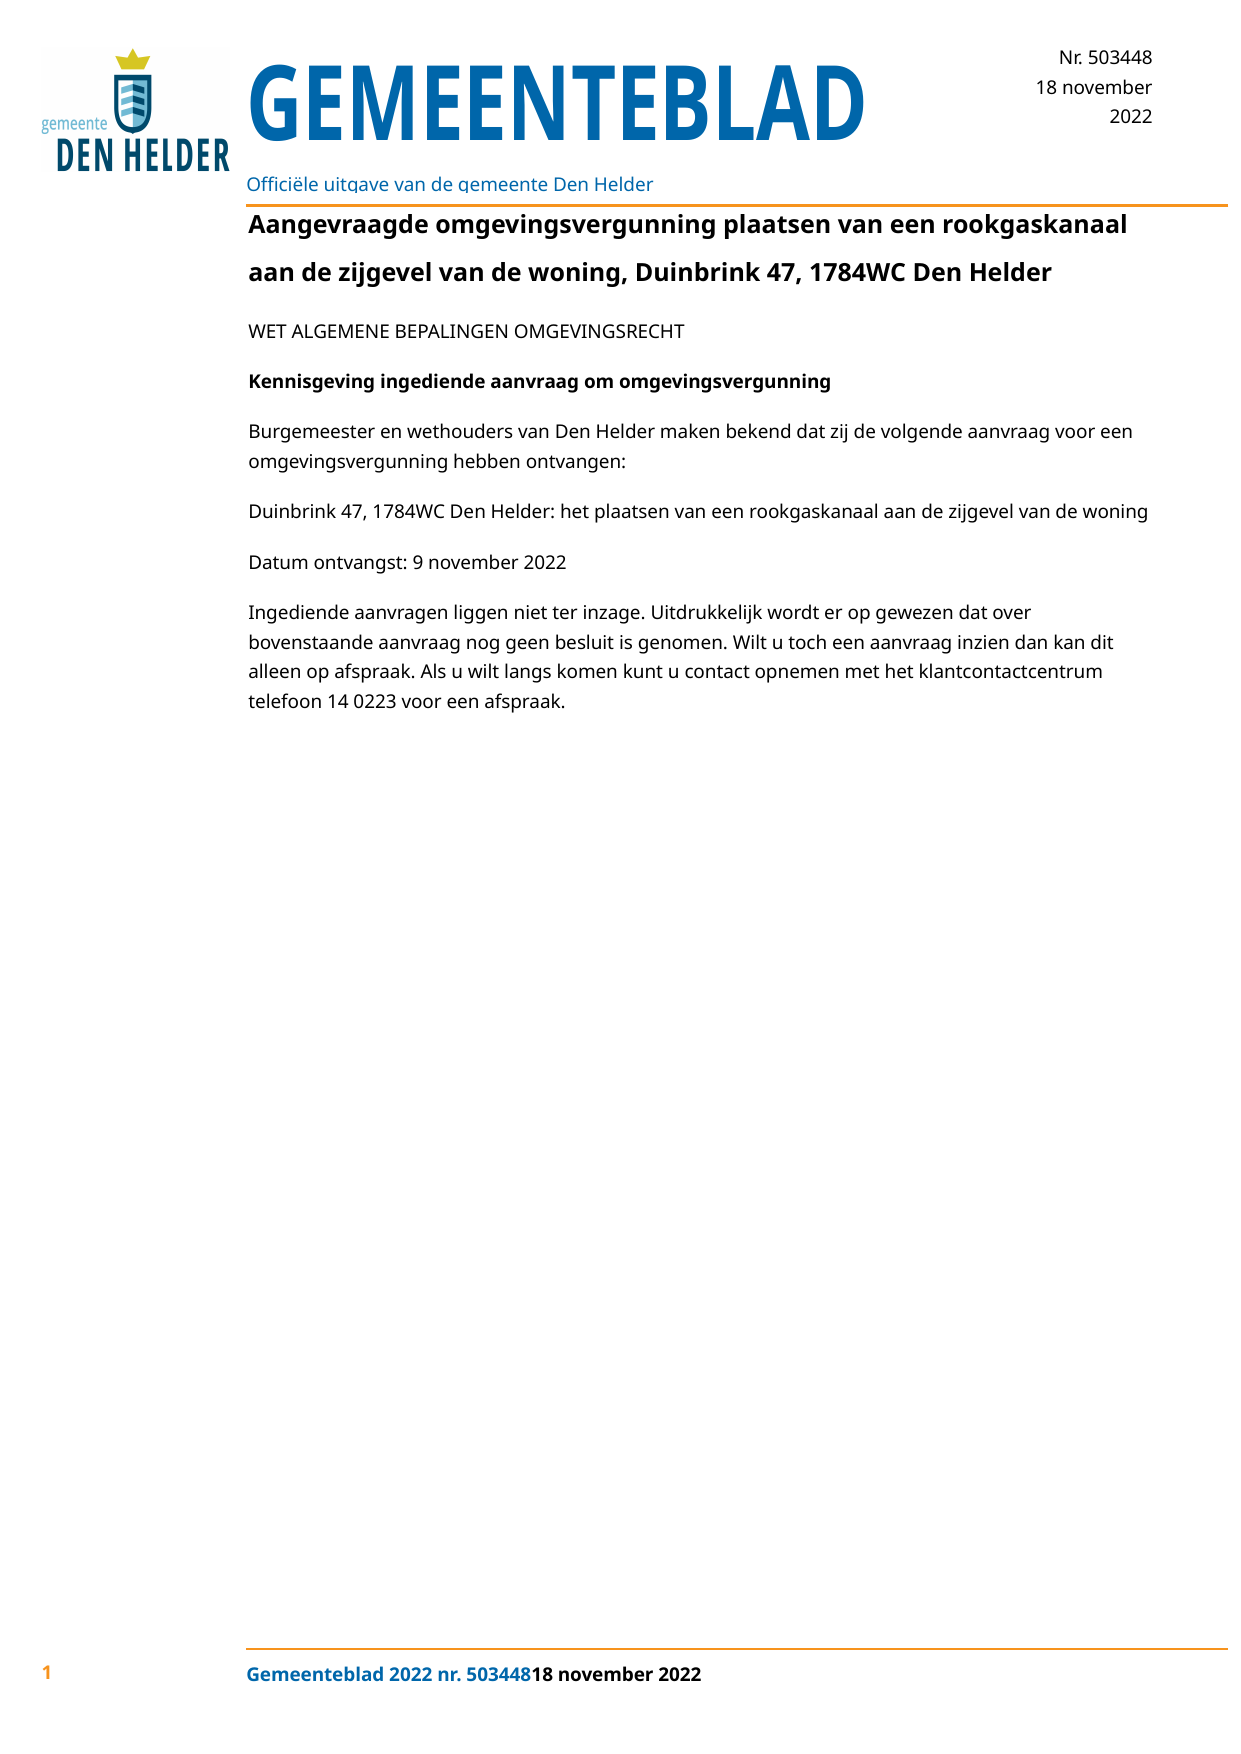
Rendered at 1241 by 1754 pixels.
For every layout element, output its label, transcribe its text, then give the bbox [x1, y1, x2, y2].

text Burgemeester en wethouders van Den Helder maken bekend dat zij de volgende aanvraag voor een omgevingsvergunning hebben ontvangen: [248, 419, 1152, 474]
picture [41, 47, 231, 172]
text Aangevraagde omgevingsvergunning plaatsen van een rookgaskanaal aan de zijgevel van de woning, Duinbrink 47, 1784WC Den Helder [248, 207, 1152, 288]
picture [100, 154, 106, 172]
text Duinbrink 47, 1784WC Den Helder: het plaatsen van een rookgaskanaal aan de zijgevel van de woning [248, 499, 1152, 524]
text Datum ontvangst: 9 november 2022 [248, 549, 1152, 575]
picture [220, 160, 224, 172]
picture [63, 144, 68, 165]
text WET ALGEMENE BEPALINGEN OMGEVINGSRECHT [248, 318, 1152, 344]
text Ingediende aanvragen liggen niet ter inzage. Uitdrukkelijk wordt er op gewezen dat over bovenstaande aanvraag nog geen besluit is genomen. Wilt u toch een aanvraag inzien dan kan dit alleen op afspraak. Als u wilt langs komen kunt u contact opnemen met het klantcontactcentrum telefoon 14 0223 voor een afspraak. [248, 599, 1152, 714]
text Kennisgeving ingediende aanvraag om omgevingsvergunning [248, 368, 1152, 394]
picture [182, 144, 187, 165]
picture [130, 157, 135, 172]
